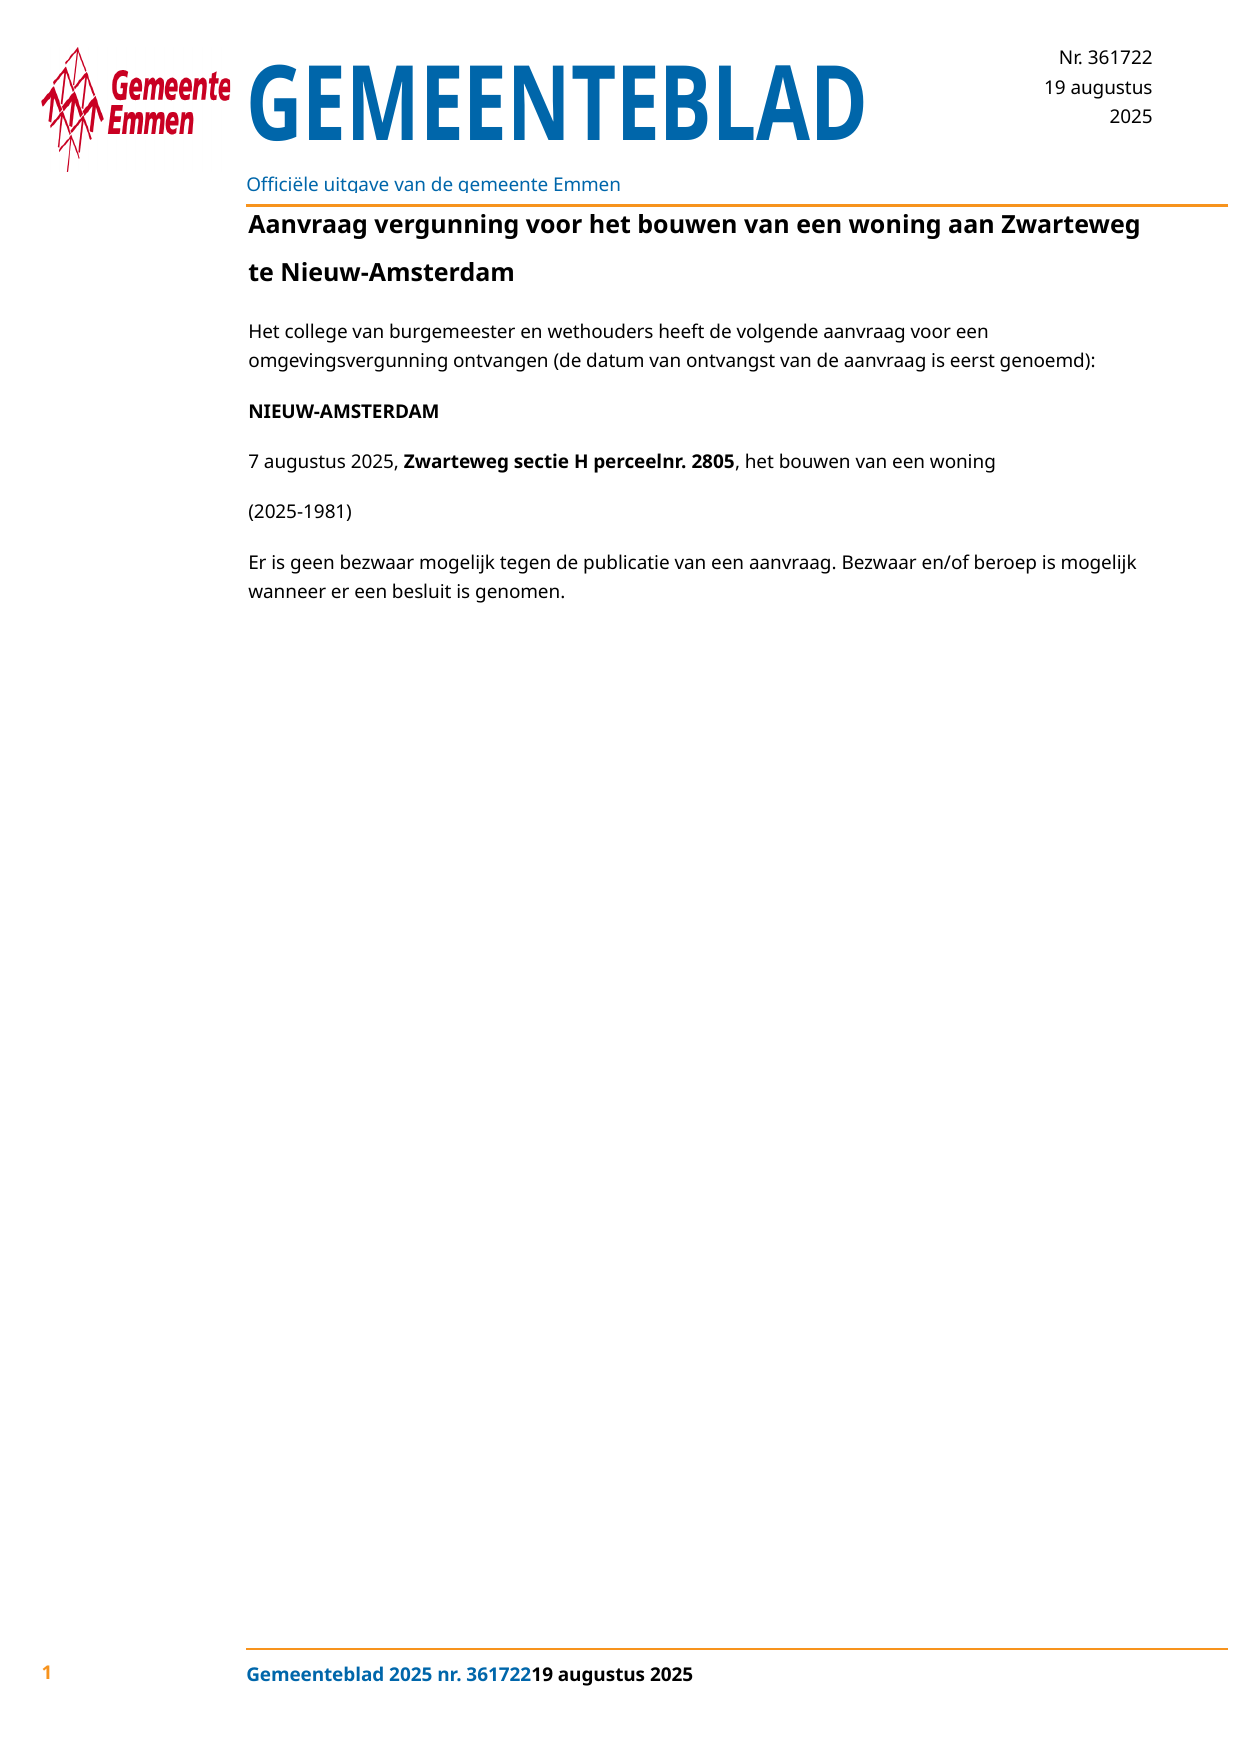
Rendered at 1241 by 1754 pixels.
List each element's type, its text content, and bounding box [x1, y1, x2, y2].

text (2025-1981) [248, 499, 1152, 524]
text Er is geen bezwaar mogelijk tegen de publicatie van een aanvraag. Bezwaar en/of beroep is mogelijk wanneer er een besluit is genomen. [248, 549, 1152, 604]
picture [41, 47, 231, 172]
text Het college van burgemeester en wethouders heeft de volgende aanvraag voor een omgevingsvergunning ontvangen (de datum van ontvangst van de aanvraag is eerst genoemd): [248, 318, 1152, 373]
text 7 augustus 2025, Zwarteweg sectie H perceelnr. 2805, het bouwen van een woning [248, 448, 1152, 474]
text Aanvraag vergunning voor het bouwen van een woning aan Zwarteweg te Nieuw-Amsterdam [248, 207, 1152, 288]
text NIEUW-AMSTERDAM [248, 398, 1152, 424]
